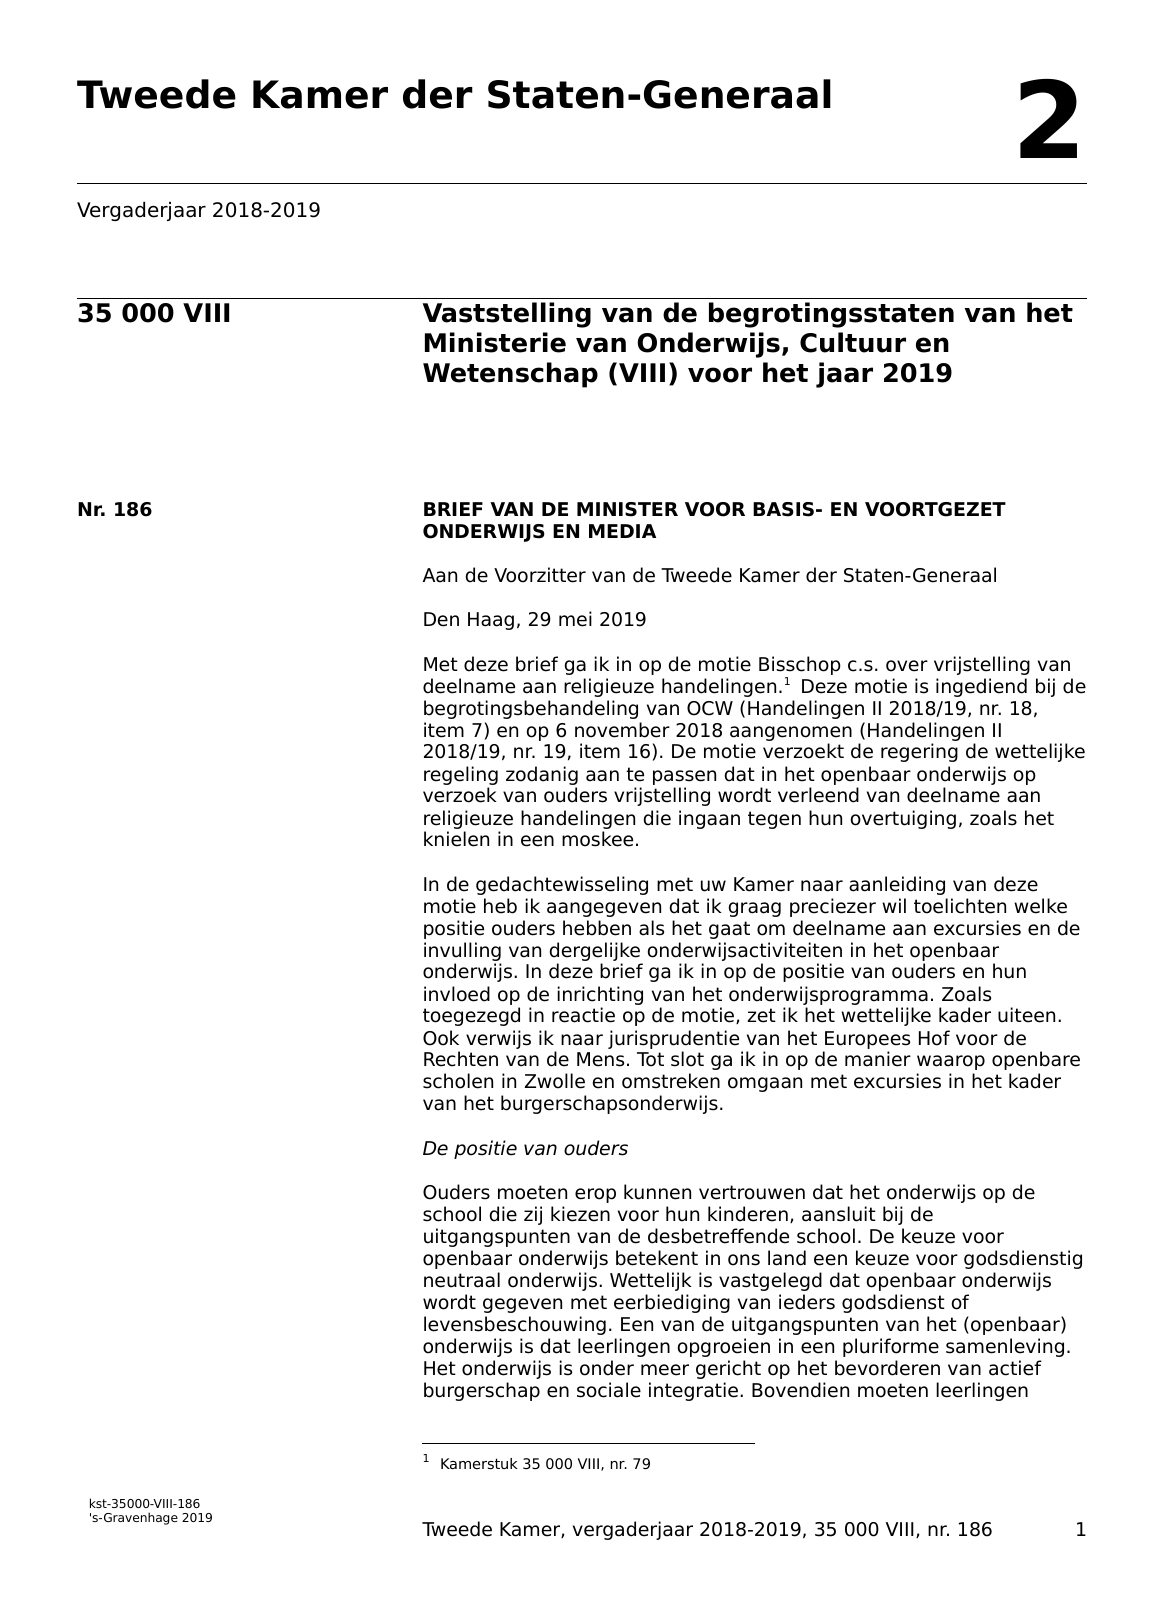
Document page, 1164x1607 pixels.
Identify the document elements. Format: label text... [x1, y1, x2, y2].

table_header 2 [886, 59, 1087, 183]
text kst-35000-VIII-186 [88, 1497, 323, 1511]
text Ouders moeten erop kunnen vertrouwen dat het onderwijs op de school die zij kiezen voor hun kinderen, aansluit bij de uitgangspunten van de desbetreffende school. De keuze voor openbaar onderwijs betekent in ons land een keuze voor godsdienstig neutraal onderwijs. Wettelijk is vastgelegd dat openbaar onderwijs wordt gegeven met eerbiediging van ieders godsdienst of levensbeschouwing. Een van de uitgangspunten van het (openbaar) onderwijs is dat leerlingen opgroeien in een pluriforme samenleving. Het onderwijs is onder meer gericht op het bevorderen van actief burgerschap en sociale integratie. Bovendien moeten leerlingen [422, 1182, 1087, 1401]
text 's-Gravenhage 2019 [88, 1511, 323, 1525]
subtitle Nr. 186 BRIEF VAN DE MINISTER VOOR BASIS- EN VOORTGEZET ONDERWIJS EN MEDIA [77, 499, 1087, 543]
table_header Tweede Kamer der Staten-Generaal [77, 59, 886, 183]
subtitle De positie van ouders [422, 1137, 1087, 1159]
text Aan de Voorzitter van de Tweede Kamer der Staten-Generaal [422, 565, 1087, 587]
text Kamerstuk 35 000 VIII, nr. 79 [422, 1452, 1087, 1474]
table_cell Vergaderjaar 2018-2019 [77, 184, 1087, 298]
subtitle 35 000 VIII Vaststelling van de begrotingsstaten van het Ministerie van Onderwijs, Cultuur en Wetenschap (VIII) voor het jaar 2019 [77, 299, 1087, 388]
text In de gedachtewisseling met uw Kamer naar aanleiding van deze motie heb ik aangegeven dat ik graag preciezer wil toelichten welke positie ouders hebben als het gaat om deelname aan excursies en de invulling van dergelijke onderwijsactiviteiten in het openbaar onderwijs. In deze brief ga ik in op de positie van ouders en hun invloed op de inrichting van het onderwijsprogramma. Zoals toegezegd in reactie op de motie, zet ik het wettelijke kader uiteen. Ook verwijs ik naar jurisprudentie van het Europees Hof voor de Rechten van de Mens. Tot slot ga ik in op de manier waarop openbare scholen in Zwolle en omstreken omgaan met excursies in het kader van het burgerschapsonderwijs. [422, 873, 1087, 1115]
text Den Haag, 29 mei 2019 [422, 609, 1087, 631]
text Met deze brief ga ik in op de motie Bisschop c.s. over vrijstelling van deelname aan religieuze handelingen. Deze motie is ingediend bij de begrotingsbehandeling van OCW (Handelingen II 2018/19, nr. 18, item 7) en op 6 november 2018 aangenomen (Handelingen II 2018/19, nr. 19, item 16). De motie verzoekt de regering de wettelijke regeling zodanig aan te passen dat in het openbaar onderwijs op verzoek van ouders vrijstelling wordt verleend van deelname aan religieuze handelingen die ingaan tegen hun overtuiging, zoals het knielen in een moskee. [422, 653, 1087, 851]
